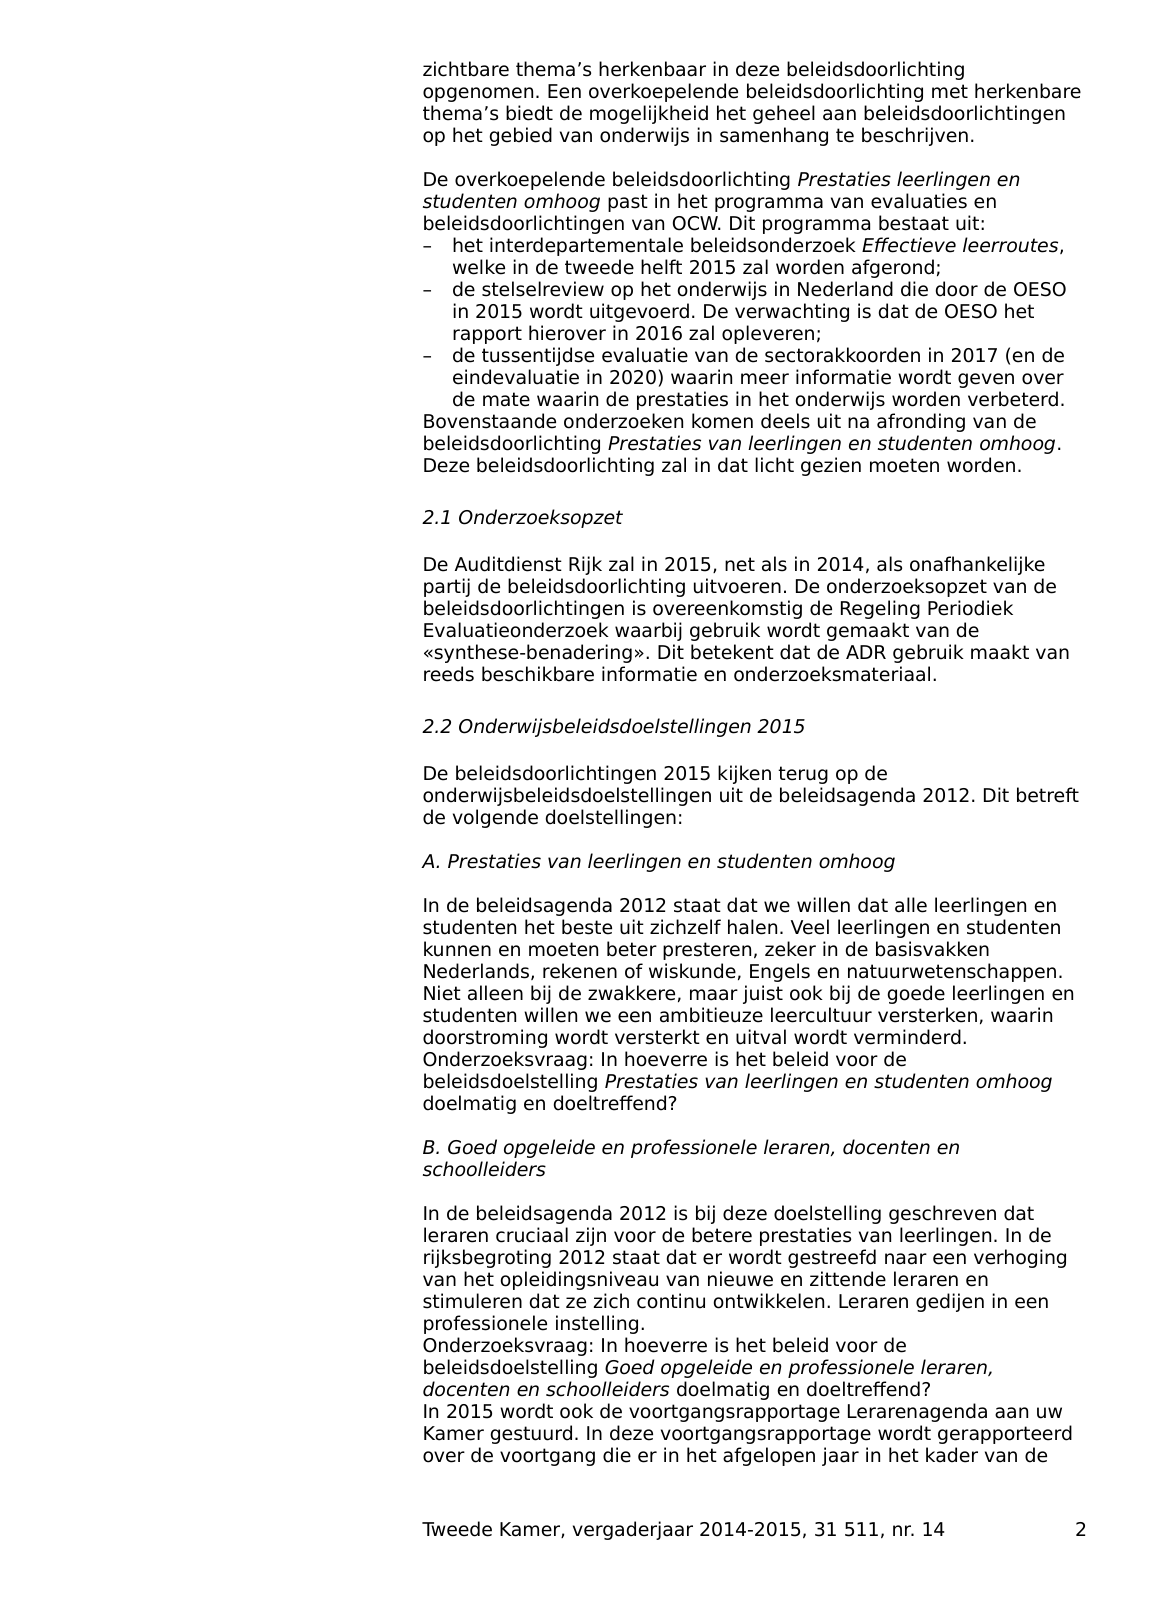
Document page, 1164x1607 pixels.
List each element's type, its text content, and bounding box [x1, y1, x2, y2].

text Bovenstaande onderzoeken komen deels uit na afronding van de beleidsdoorlichting Prestaties van leerlingen en studenten omhoog. Deze beleidsdoorlichting zal in dat licht gezien moeten worden. [422, 411, 1087, 477]
text Onderzoeksvraag: In hoeverre is het beleid voor de beleidsdoelstelling Goed opgeleide en professionele leraren, docenten en schoolleiders doelmatig en doeltreffend? [422, 1335, 1087, 1401]
text In de beleidsagenda 2012 staat dat we willen dat alle leerlingen en studenten het beste uit zichzelf halen. Veel leerlingen en studenten kunnen en moeten beter presteren, zeker in de basisvakken Nederlands, rekenen of wiskunde, Engels en natuurwetenschappen. Niet alleen bij de zwakkere, maar juist ook bij de goede leerlingen en studenten willen we een ambitieuze leercultuur versterken, waarin doorstroming wordt versterkt en uitval wordt verminderd. [422, 895, 1087, 1049]
text – de tussentijdse evaluatie van de sectorakkoorden in 2017 (en de eindevaluatie in 2020) waarin meer informatie wordt geven over de mate waarin de prestaties in het onderwijs worden verbeterd. [422, 345, 1087, 411]
subtitle 2.1 Onderzoeksopzet [422, 507, 1087, 529]
text – de stelselreview op het onderwijs in Nederland die door de OESO in 2015 wordt uitgevoerd. De verwachting is dat de OESO het rapport hierover in 2016 zal opleveren; [422, 279, 1087, 345]
subtitle A. Prestaties van leerlingen en studenten omhoog [422, 851, 1087, 873]
text De Auditdienst Rijk zal in 2015, net als in 2014, als onafhankelijke partij de beleidsdoorlichting uitvoeren. De onderzoeksopzet van de beleidsdoorlichtingen is overeenkomstig de Regeling Periodiek Evaluatieonderzoek waarbij gebruik wordt gemaakt van de «synthese-benadering». Dit betekent dat de ADR gebruik maakt van reeds beschikbare informatie en onderzoeksmateriaal. [422, 554, 1087, 686]
subtitle 2.2 Onderwijsbeleidsdoelstellingen 2015 [422, 716, 1087, 738]
text In 2015 wordt ook de voortgangsrapportage Lerarenagenda aan uw Kamer gestuurd. In deze voortgangsrapportage wordt gerapporteerd over de voortgang die er in het afgelopen jaar in het kader van de [422, 1401, 1087, 1467]
text Onderzoeksvraag: In hoeverre is het beleid voor de beleidsdoelstelling Prestaties van leerlingen en studenten omhoog doelmatig en doeltreffend? [422, 1049, 1087, 1115]
subtitle B. Goed opgeleide en professionele leraren, docenten en schoolleiders [422, 1137, 1087, 1181]
text – het interdepartementale beleidsonderzoek Effectieve leerroutes, welke in de tweede helft 2015 zal worden afgerond; [422, 235, 1087, 279]
text zichtbare thema’s herkenbaar in deze beleidsdoorlichting opgenomen. Een overkoepelende beleidsdoorlichting met herkenbare thema’s biedt de mogelijkheid het geheel aan beleidsdoorlichtingen op het gebied van onderwijs in samenhang te beschrijven. [422, 59, 1087, 147]
text De beleidsdoorlichtingen 2015 kijken terug op de onderwijsbeleidsdoelstellingen uit de beleidsagenda 2012. Dit betreft de volgende doelstellingen: [422, 763, 1087, 829]
text De overkoepelende beleidsdoorlichting Prestaties leerlingen en studenten omhoog past in het programma van evaluaties en beleidsdoorlichtingen van OCW. Dit programma bestaat uit: [422, 169, 1087, 235]
text In de beleidsagenda 2012 is bij deze doelstelling geschreven dat leraren cruciaal zijn voor de betere prestaties van leerlingen. In de rijksbegroting 2012 staat dat er wordt gestreefd naar een verhoging van het opleidingsniveau van nieuwe en zittende leraren en stimuleren dat ze zich continu ontwikkelen. Leraren gedijen in een professionele instelling. [422, 1203, 1087, 1335]
